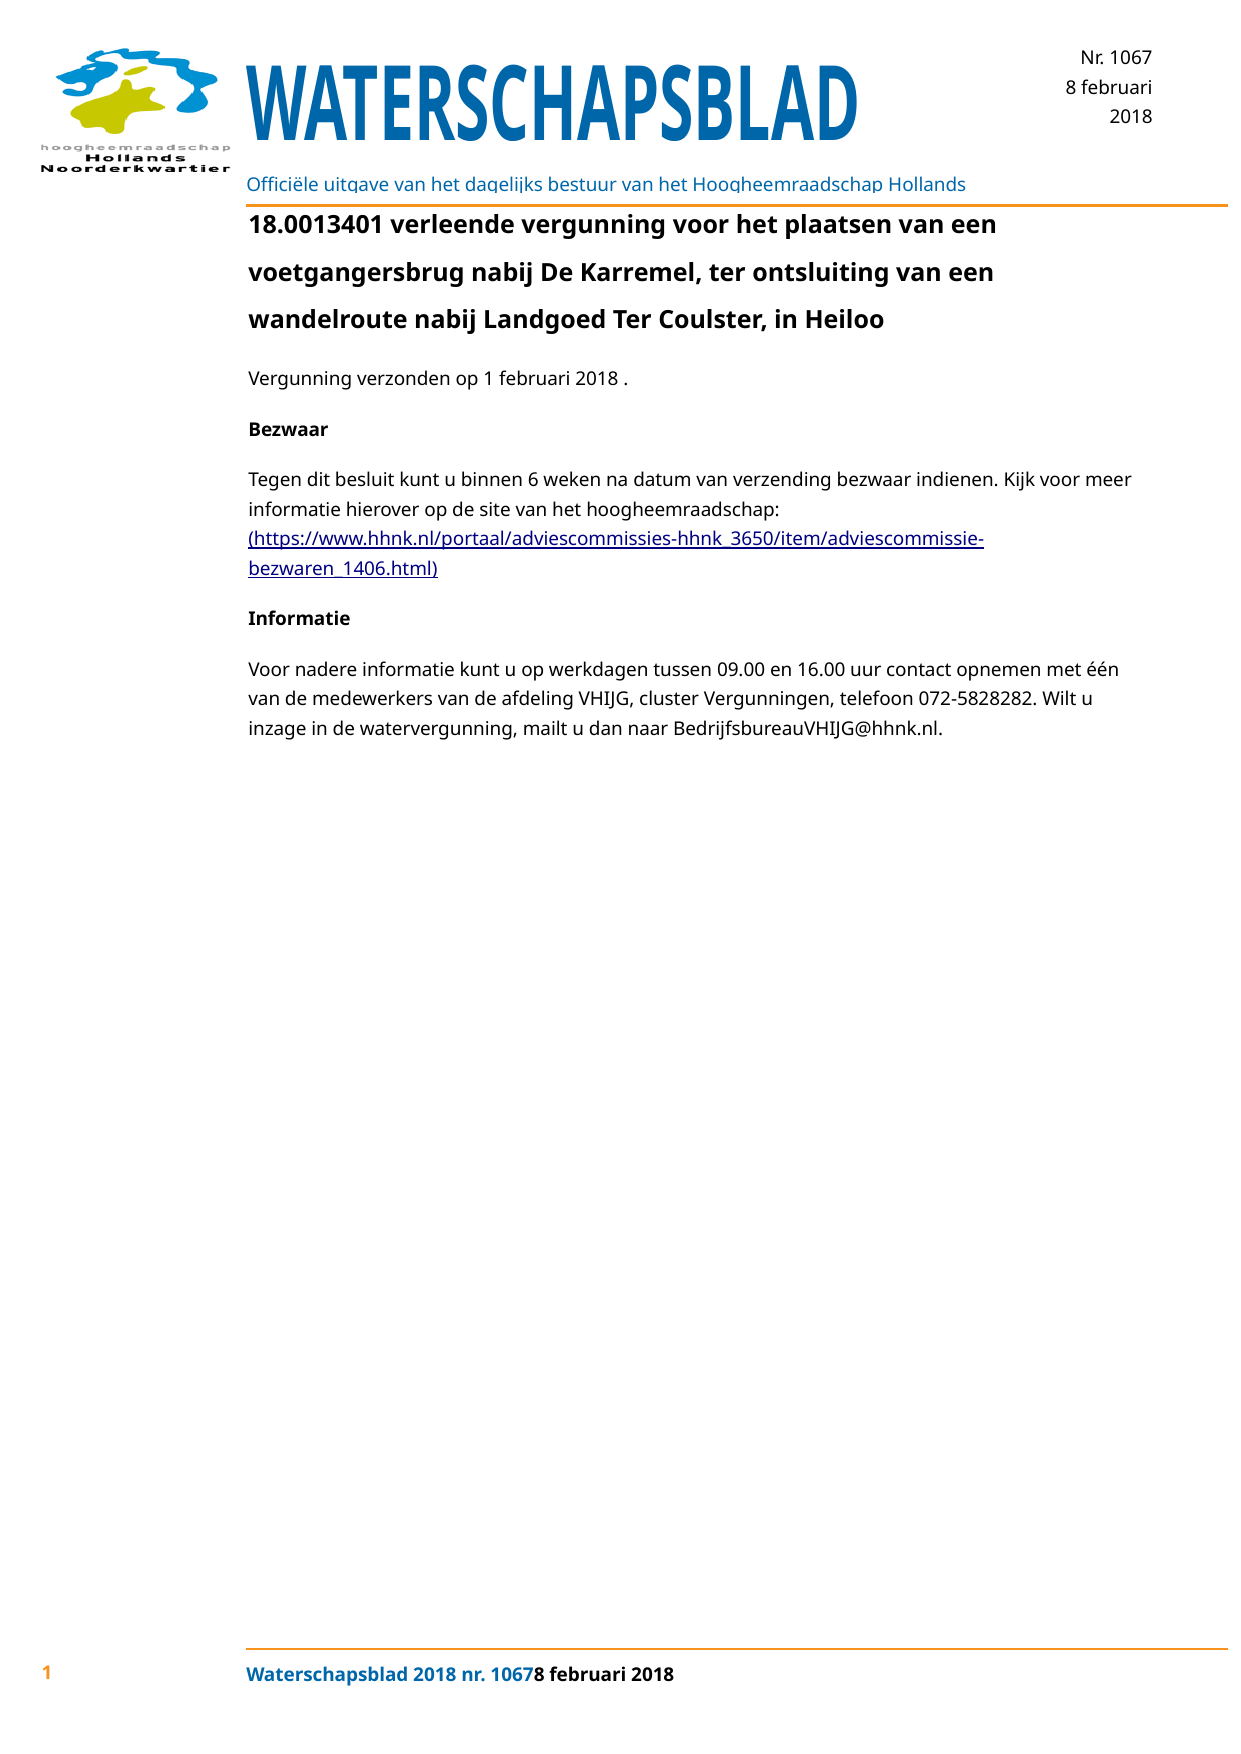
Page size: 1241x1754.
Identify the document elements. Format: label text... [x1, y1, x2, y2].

picture [41, 47, 231, 172]
text Bezwaar [248, 416, 1152, 442]
text Informatie [248, 606, 1152, 631]
text Tegen dit besluit kunt u binnen 6 weken na datum van verzending bezwaar indienen. Kijk voor meer informatie hierover op de site van het hoogheemraadschap: (https://www.hhnk.nl/portaal/adviescommissies-hhnk_3650/item/adviescommissie-bezwaren_1406.html) [248, 466, 1152, 581]
text Voor nadere informatie kunt u op werkdagen tussen 09.00 en 16.00 uur contact opnemen met één van de medewerkers van de afdeling VHIJG, cluster Vergunningen, telefoon 072-5828282. Wilt u inzage in de watervergunning, mailt u dan naar BedrijfsbureauVHIJG@hhnk.nl. [248, 656, 1152, 741]
text Vergunning verzonden op 1 februari 2018 . [248, 366, 1152, 391]
text 18.0013401 verleende vergunning voor het plaatsen van een voetgangersbrug nabij De Karremel, ter ontsluiting van een wandelroute nabij Landgoed Ter Coulster, in Heiloo [248, 207, 1152, 336]
